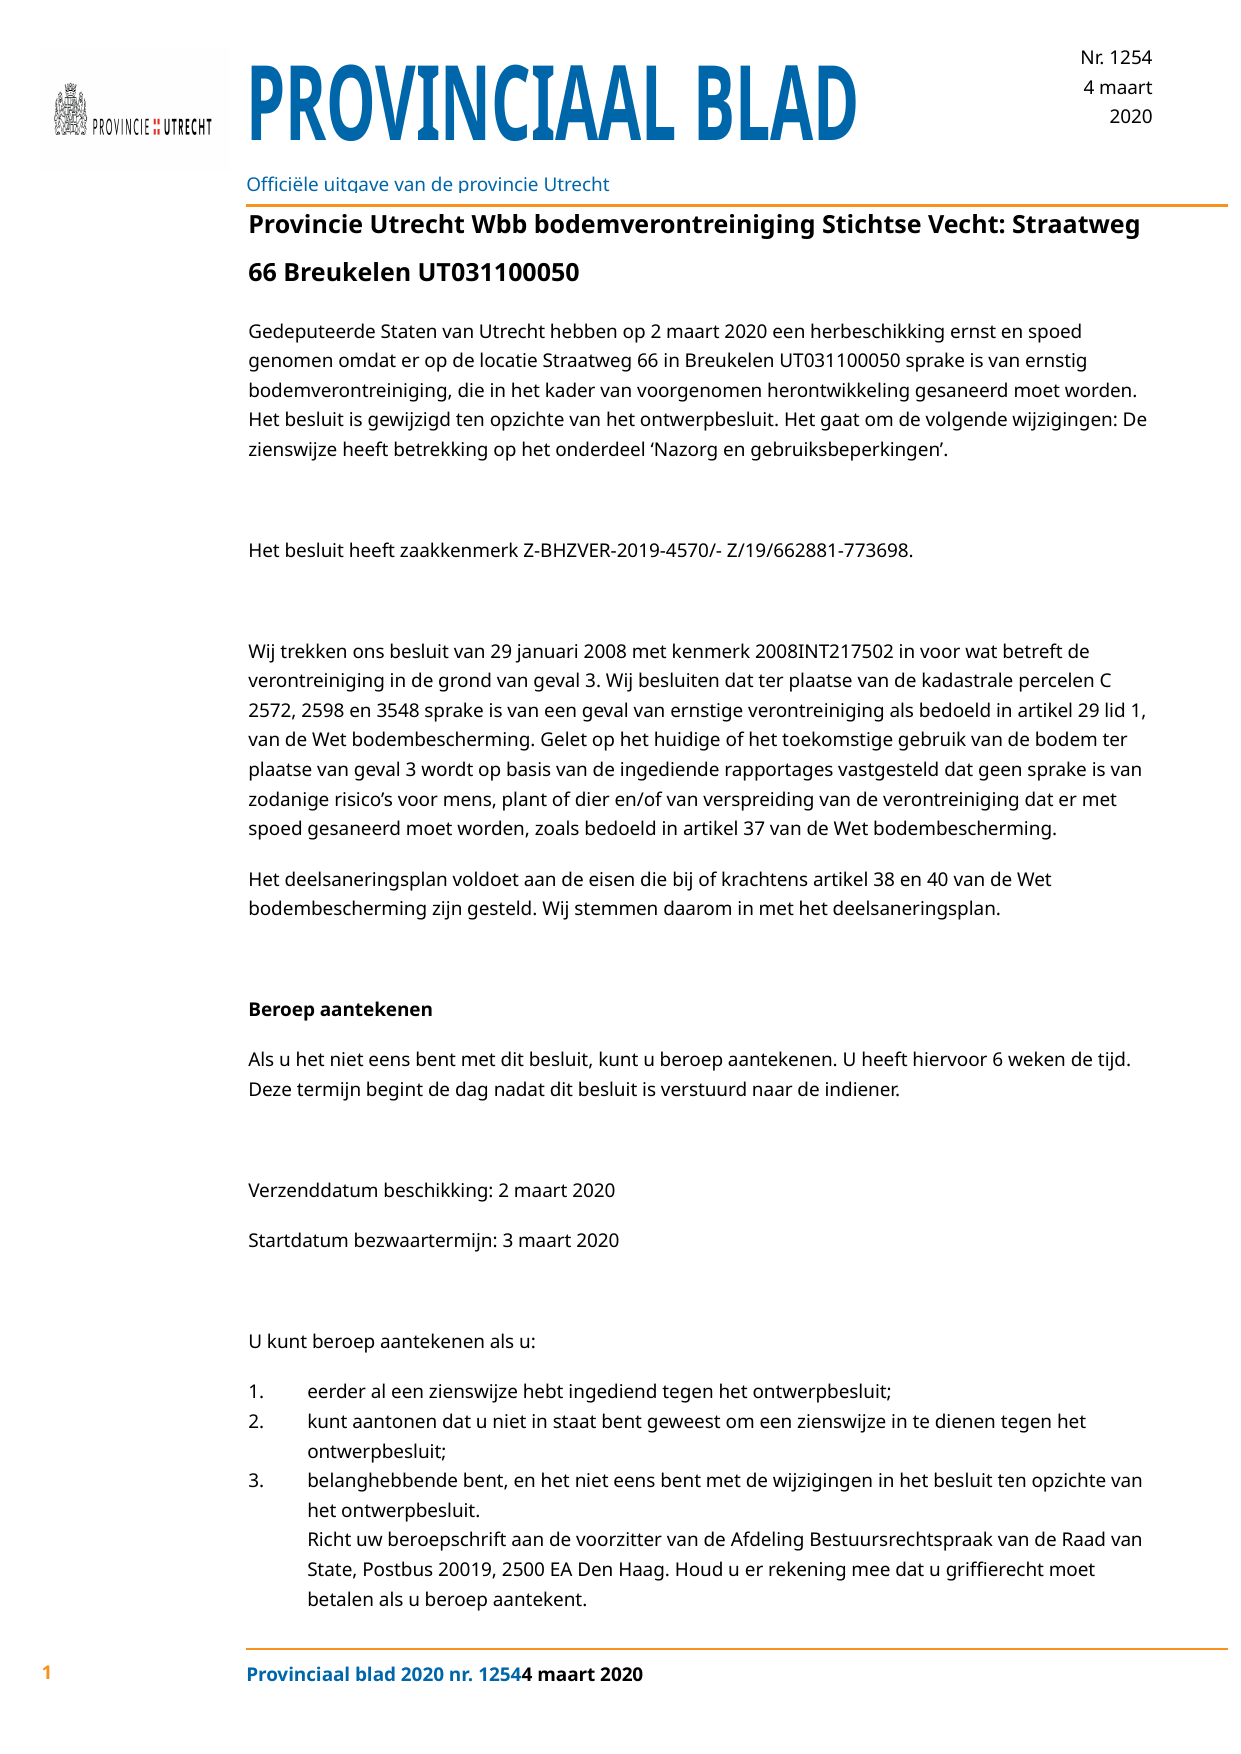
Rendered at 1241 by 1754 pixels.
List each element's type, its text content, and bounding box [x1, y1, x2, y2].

list Richt uw beroepschrift aan de voorzitter van de Afdeling Bestuursrechtspraak van de Raad van State, Postbus 20019, 2500 EA Den Haag. Houd u er rekening mee dat u griffierecht moet betalen als u beroep aantekent. [248, 1527, 1152, 1612]
text Startdatum bezwaartermijn: 3 maart 2020 [248, 1227, 1152, 1253]
list eerder al een zienswijze hebt ingediend tegen het ontwerpbesluit; [248, 1379, 1152, 1404]
text Verzenddatum beschikking: 2 maart 2020 [248, 1177, 1152, 1203]
text Het deelsaneringsplan voldoet aan de eisen die bij of krachtens artikel 38 en 40 van de Wet bodembescherming zijn gesteld. Wij stemmen daarom in met het deelsaneringsplan. [248, 866, 1152, 921]
text Als u het niet eens bent met dit besluit, kunt u beroep aantekenen. U heeft hiervoor 6 weken de tijd. Deze termijn begint de dag nadat dit besluit is verstuurd naar de indiener. [248, 1047, 1152, 1102]
text Provincie Utrecht Wbb bodemverontreiniging Stichtse Vecht: Straatweg 66 Breukelen UT031100050 [248, 207, 1152, 288]
text Het besluit heeft zaakkenmerk Z-BHZVER-2019-4570/- Z/19/662881-773698. [248, 537, 1152, 563]
text Beroep aantekenen [248, 996, 1152, 1022]
text Gedeputeerde Staten van Utrecht hebben op 2 maart 2020 een herbeschikking ernst en spoed genomen omdat er op de locatie Straatweg 66 in Breukelen UT031100050 sprake is van ernstig bodemverontreiniging, die in het kader van voorgenomen herontwikkeling gesaneerd moet worden. Het besluit is gewijzigd ten opzichte van het ontwerpbesluit. Het gaat om de volgende wijzigingen: De zienswijze heeft betrekking op het onderdeel ‘Nazorg en gebruiksbeperkingen’. [248, 318, 1152, 462]
list kunt aantonen dat u niet in staat bent geweest om een zienswijze in te dienen tegen het ontwerpbesluit; [248, 1408, 1152, 1464]
picture [41, 47, 231, 172]
list belanghebbende bent, en het niet eens bent met de wijzigingen in het besluit ten opzichte van het ontwerpbesluit. [248, 1467, 1152, 1523]
text Wij trekken ons besluit van 29 januari 2008 met kenmerk 2008INT217502 in voor wat betreft de verontreiniging in de grond van geval 3. Wij besluiten dat ter plaatse van de kadastrale percelen C 2572, 2598 en 3548 sprake is van een geval van ernstige verontreiniging als bedoeld in artikel 29 lid 1, van de Wet bodembescherming. Gelet op het huidige of het toekomstige gebruik van de bodem ter plaatse van geval 3 wordt op basis van de ingediende rapportages vastgesteld dat geen sprake is van zodanige risico’s voor mens, plant of dier en/of van verspreiding van de verontreiniging dat er met spoed gesaneerd moet worden, zoals bedoeld in artikel 37 van de Wet bodembescherming. [248, 638, 1152, 841]
text U kunt beroep aantekenen als u: [248, 1328, 1152, 1354]
